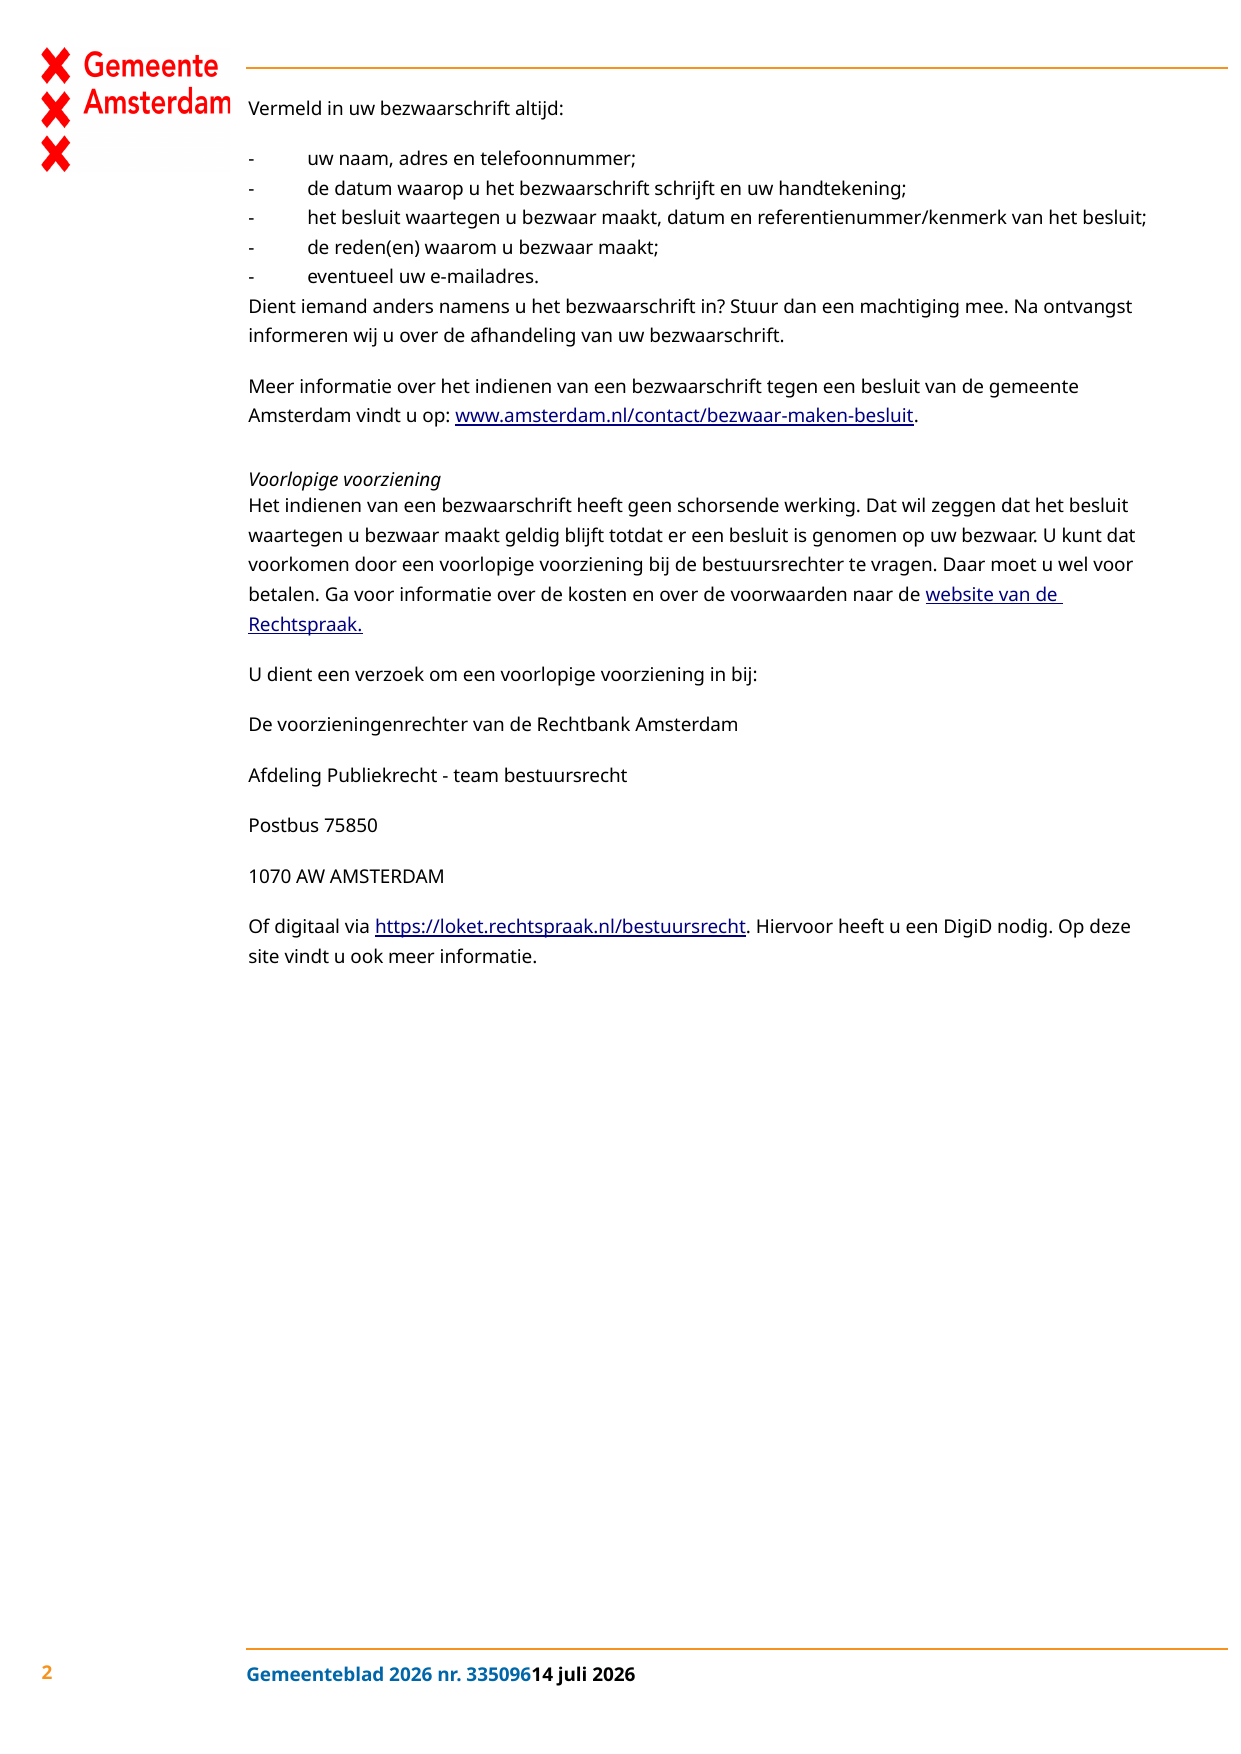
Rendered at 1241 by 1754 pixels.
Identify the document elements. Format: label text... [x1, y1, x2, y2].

text U dient een verzoek om een voorlopige voorziening in bij: [248, 661, 1152, 687]
list de reden(en) waarom u bezwaar maakt; [248, 234, 1152, 260]
list eventueel uw e-mailadres. [248, 263, 1152, 289]
text De voorzieningenrechter van de Rechtbank Amsterdam [248, 712, 1152, 737]
text Dient iemand anders namens u het bezwaarschrift in? Stuur dan een machtiging mee. Na ontvangst informeren wij u over de afhandeling van uw bezwaarschrift. [248, 293, 1152, 348]
list het besluit waartegen u bezwaar maakt, datum en referentienummer/kenmerk van het besluit; [248, 204, 1152, 230]
text Voorlopige voorziening [248, 467, 1152, 492]
text 1070 AW AMSTERDAM [248, 863, 1152, 888]
text Of digitaal via https://loket.rechtspraak.nl/bestuursrecht. Hiervoor heeft u een DigiD nodig. Op deze site vindt u ook meer informatie. [248, 913, 1152, 968]
text Afdeling Publiekrecht - team bestuursrecht [248, 762, 1152, 788]
list de datum waarop u het bezwaarschrift schrijft en uw handtekening; [248, 175, 1152, 201]
text Postbus 75850 [248, 812, 1152, 838]
text Het indienen van een bezwaarschrift heeft geen schorsende werking. Dat wil zeggen dat het besluit waartegen u bezwaar maakt geldig blijft totdat er een besluit is genomen op uw bezwaar. U kunt dat voorkomen door een voorlopige voorziening bij de bestuursrechter te vragen. Daar moet u wel voor betalen. Ga voor informatie over de kosten en over de voorwaarden naar de website van de Rechtspraak. [248, 492, 1152, 636]
picture [41, 47, 231, 172]
text Vermeld in uw bezwaarschrift altijd: [248, 95, 1152, 121]
text Meer informatie over het indienen van een bezwaarschrift tegen een besluit van de gemeente Amsterdam vindt u op: www.amsterdam.nl/contact/bezwaar-maken-besluit. [248, 373, 1152, 428]
list uw naam, adres en telefoonnummer; [248, 145, 1152, 171]
